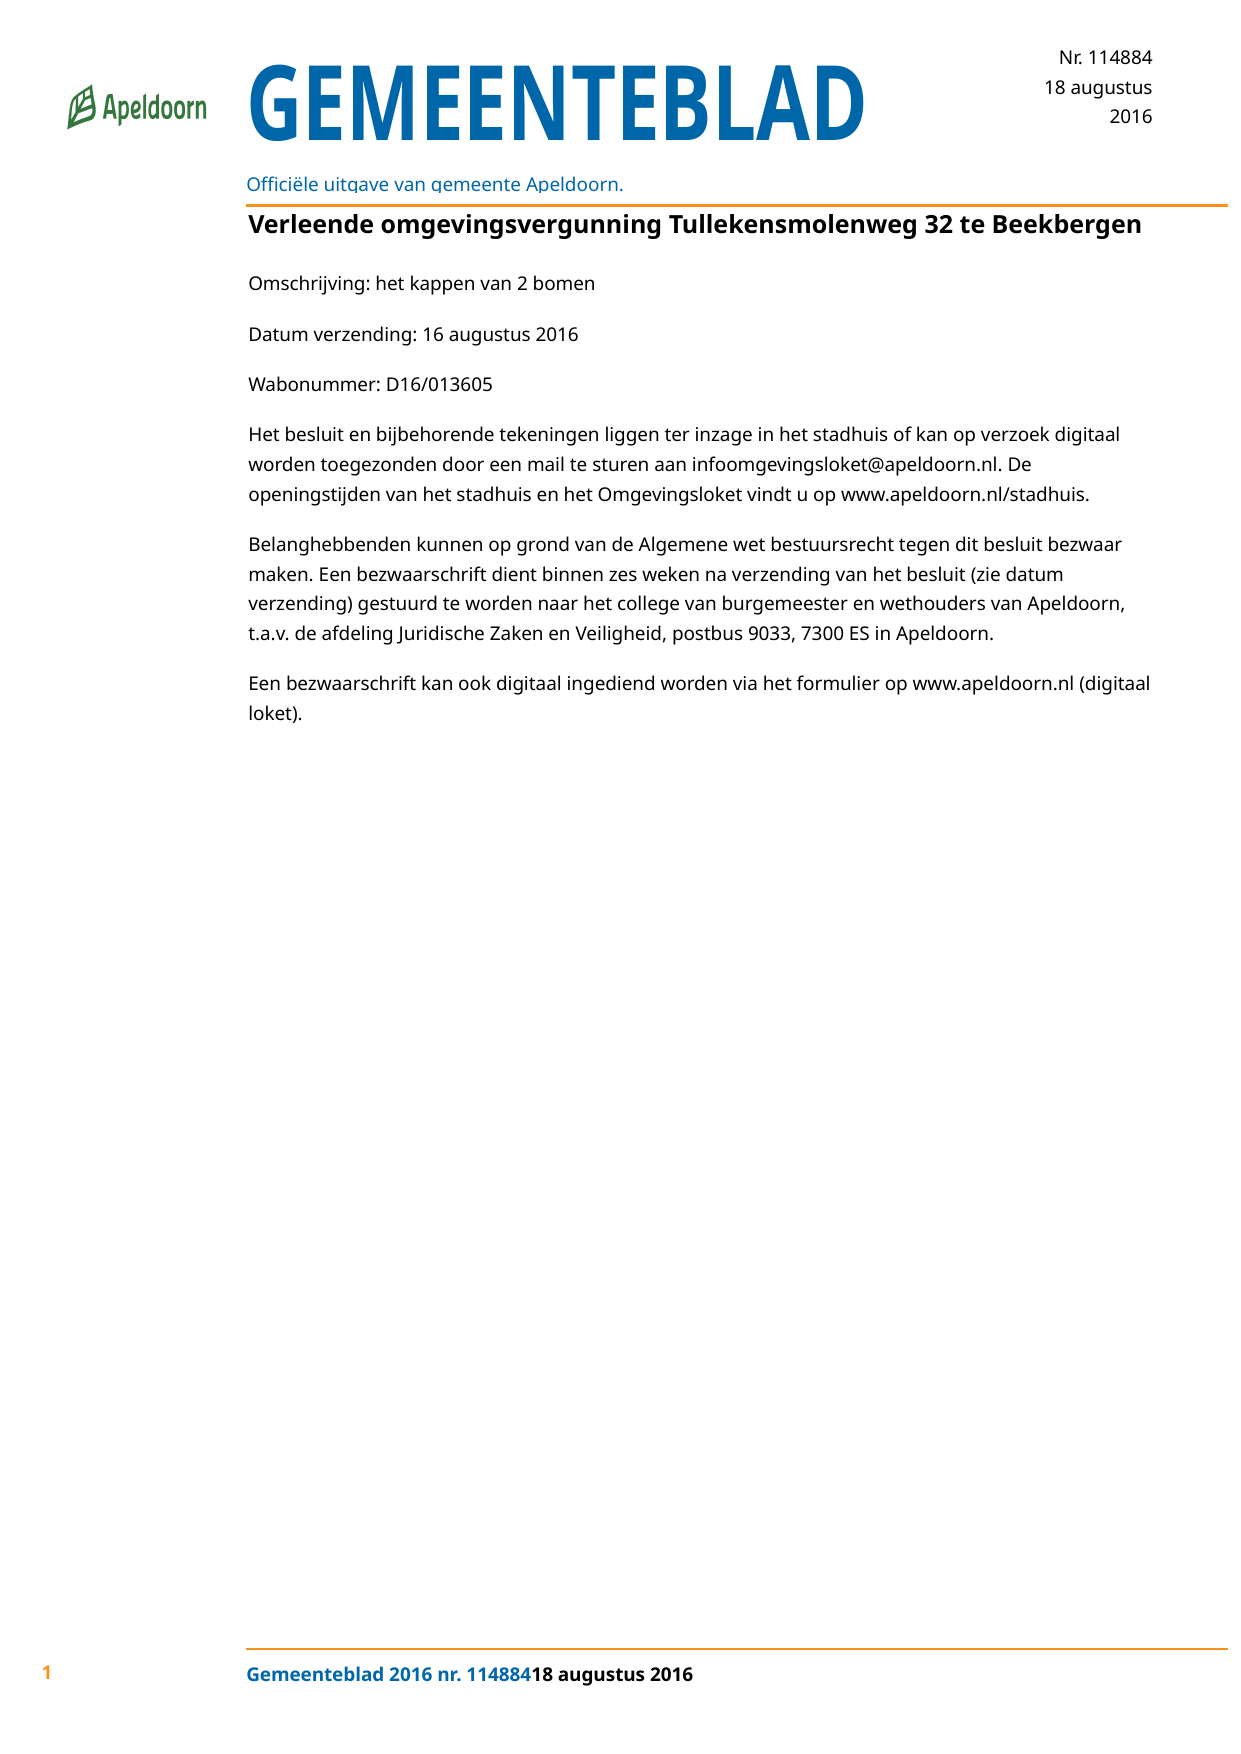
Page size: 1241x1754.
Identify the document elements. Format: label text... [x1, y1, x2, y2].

text Een bezwaarschrift kan ook digitaal ingediend worden via het formulier op www.apeldoorn.nl (digitaal loket). [248, 670, 1152, 726]
text Belanghebbenden kunnen op grond van de Algemene wet bestuursrecht tegen dit besluit bezwaar maken. Een bezwaarschrift dient binnen zes weken na verzending van het besluit (zie datum verzending) gestuurd te worden naar het college van burgemeester en wethouders van Apeldoorn, t.a.v. de afdeling Juridische Zaken en Veiligheid, postbus 9033, 7300 ES in Apeldoorn. [248, 531, 1152, 646]
text Het besluit en bijbehorende tekeningen liggen ter inzage in het stadhuis of kan op verzoek digitaal worden toegezonden door een mail te sturen aan infoomgevingsloket@apeldoorn.nl. De openingstijden van het stadhuis en het Omgevingsloket vindt u op www.apeldoorn.nl/stadhuis. [248, 422, 1152, 506]
text Datum verzending: 16 augustus 2016 [248, 321, 1152, 346]
text Verleende omgevingsvergunning Tullekensmolenweg 32 te Beekbergen [248, 207, 1152, 241]
text Wabonummer: D16/013605 [248, 371, 1152, 397]
text Omschrijving: het kappen van 2 bomen [248, 270, 1152, 296]
picture [41, 47, 231, 172]
